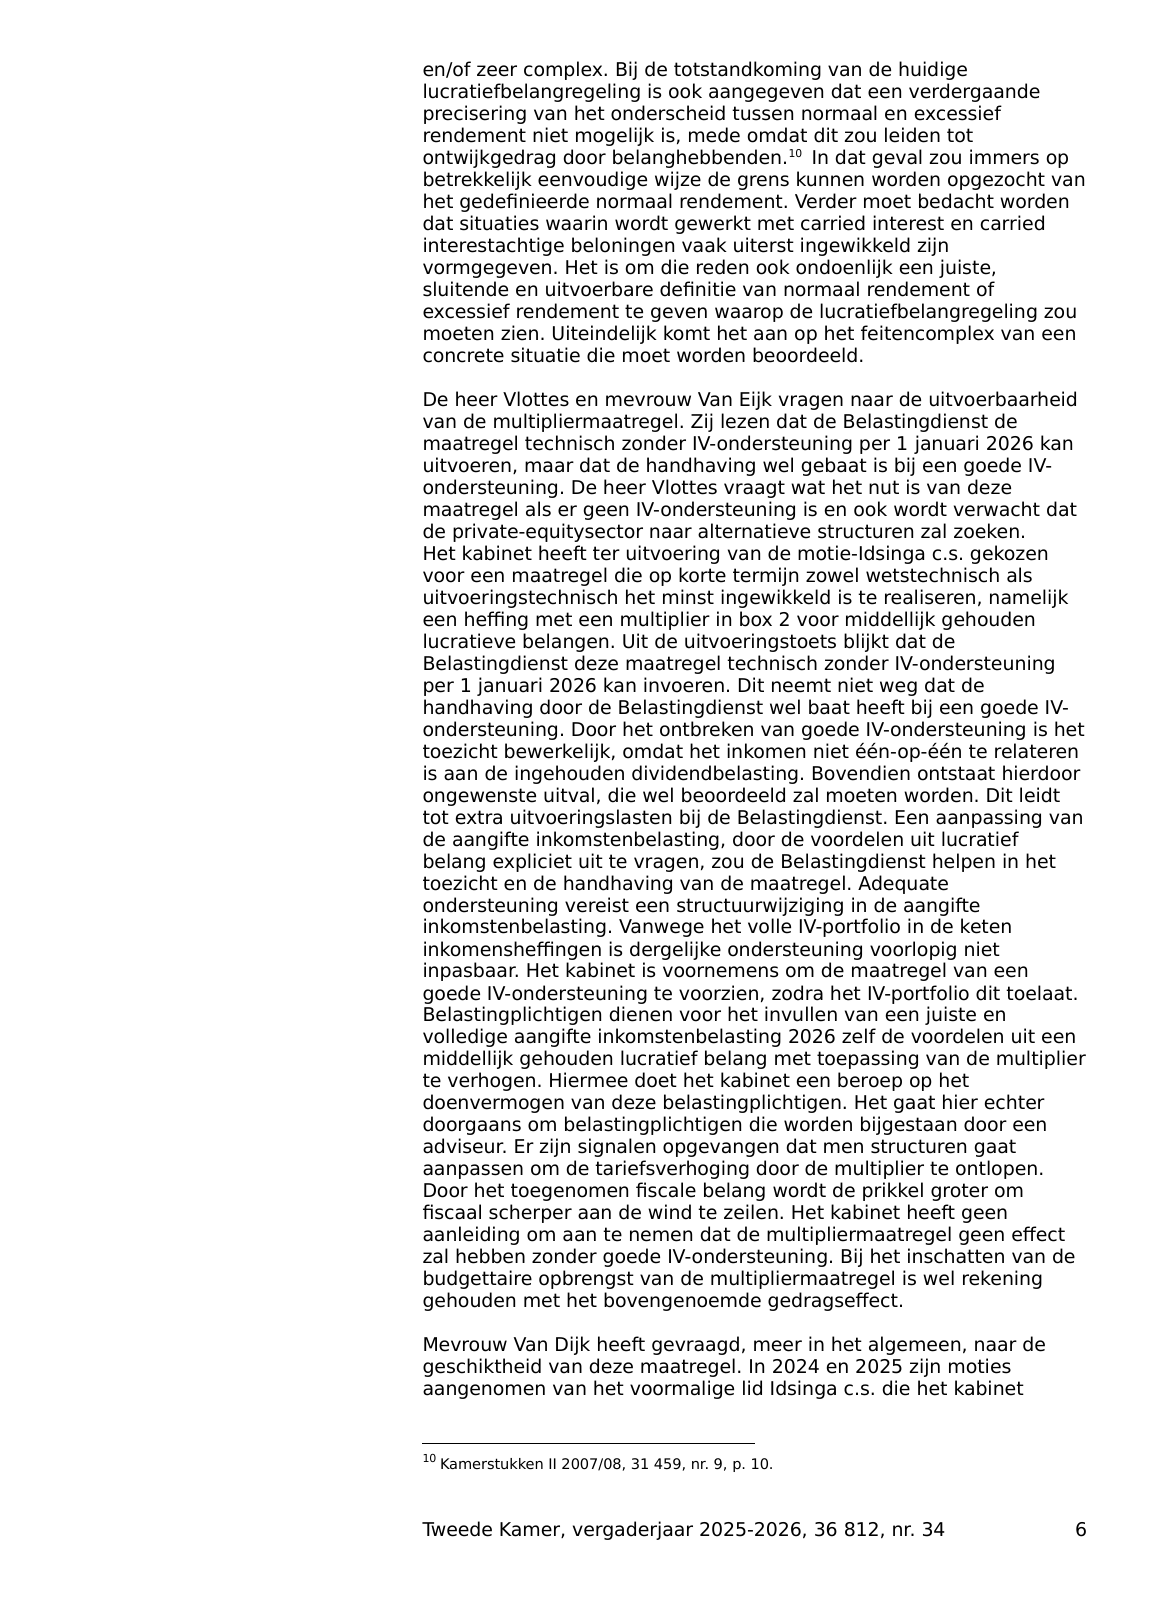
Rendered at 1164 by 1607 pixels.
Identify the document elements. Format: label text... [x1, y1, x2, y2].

text Het kabinet heeft ter uitvoering van de motie-Idsinga c.s. gekozen voor een maatregel die op korte termijn zowel wetstechnisch als uitvoeringstechnisch het minst ingewikkeld is te realiseren, namelijk een heffing met een multiplier in box 2 voor middellijk gehouden lucratieve belangen. Uit de uitvoeringstoets blijkt dat de Belastingdienst deze maatregel technisch zonder IV-ondersteuning per 1 januari 2026 kan invoeren. Dit neemt niet weg dat de handhaving door de Belastingdienst wel baat heeft bij een goede IV-ondersteuning. Door het ontbreken van goede IV-ondersteuning is het toezicht bewerkelijk, omdat het inkomen niet één-op-één te relateren is aan de ingehouden dividendbelasting. Bovendien ontstaat hierdoor ongewenste uitval, die wel beoordeeld zal moeten worden. Dit leidt tot extra uitvoeringslasten bij de Belastingdienst. Een aanpassing van de aangifte inkomstenbelasting, door de voordelen uit lucratief belang expliciet uit te vragen, zou de Belastingdienst helpen in het toezicht en de handhaving van de maatregel. Adequate ondersteuning vereist een structuurwijziging in de aangifte inkomstenbelasting. Vanwege het volle IV-portfolio in de keten inkomensheffingen is dergelijke ondersteuning voorlopig niet inpasbaar. Het kabinet is voornemens om de maatregel van een goede IV-ondersteuning te voorzien, zodra het IV-portfolio dit toelaat. [422, 543, 1087, 1004]
text Mevrouw Van Dijk heeft gevraagd, meer in het algemeen, naar de geschiktheid van deze maatregel. In 2024 en 2025 zijn moties aangenomen van het voormalige lid Idsinga c.s. die het kabinet [422, 1334, 1087, 1400]
text Kamerstukken II 2007/08, 31 459, nr. 9, p. 10. [422, 1452, 1087, 1474]
text De heer Vlottes en mevrouw Van Eijk vragen naar de uitvoerbaarheid van de multipliermaatregel. Zij lezen dat de Belastingdienst de maatregel technisch zonder IV-ondersteuning per 1 januari 2026 kan uitvoeren, maar dat de handhaving wel gebaat is bij een goede IV-ondersteuning. De heer Vlottes vraagt wat het nut is van deze maatregel als er geen IV-ondersteuning is en ook wordt verwacht dat de private-equitysector naar alternatieve structuren zal zoeken. [422, 389, 1087, 543]
text Belastingplichtigen dienen voor het invullen van een juiste en volledige aangifte inkomstenbelasting 2026 zelf de voordelen uit een middellijk gehouden lucratief belang met toepassing van de multiplier te verhogen. Hiermee doet het kabinet een beroep op het doenvermogen van deze belastingplichtigen. Het gaat hier echter doorgaans om belastingplichtigen die worden bijgestaan door een adviseur. Er zijn signalen opgevangen dat men structuren gaat aanpassen om de tariefsverhoging door de multiplier te ontlopen. Door het toegenomen fiscale belang wordt de prikkel groter om fiscaal scherper aan de wind te zeilen. Het kabinet heeft geen aanleiding om aan te nemen dat de multipliermaatregel geen effect zal hebben zonder goede IV-ondersteuning. Bij het inschatten van de budgettaire opbrengst van de multipliermaatregel is wel rekening gehouden met het bovengenoemde gedragseffect. [422, 1004, 1087, 1312]
text en/of zeer complex. Bij de totstandkoming van de huidige lucratiefbelangregeling is ook aangegeven dat een verdergaande precisering van het onderscheid tussen normaal en excessief rendement niet mogelijk is, mede omdat dit zou leiden tot ontwijkgedrag door belanghebbenden. In dat geval zou immers op betrekkelijk eenvoudige wijze de grens kunnen worden opgezocht van het gedefinieerde normaal rendement. Verder moet bedacht worden dat situaties waarin wordt gewerkt met carried interest en carried interestachtige beloningen vaak uiterst ingewikkeld zijn vormgegeven. Het is om die reden ook ondoenlijk een juiste, sluitende en uitvoerbare definitie van normaal rendement of excessief rendement te geven waarop de lucratiefbelangregeling zou moeten zien. Uiteindelijk komt het aan op het feitencomplex van een concrete situatie die moet worden beoordeeld. [422, 59, 1087, 367]
